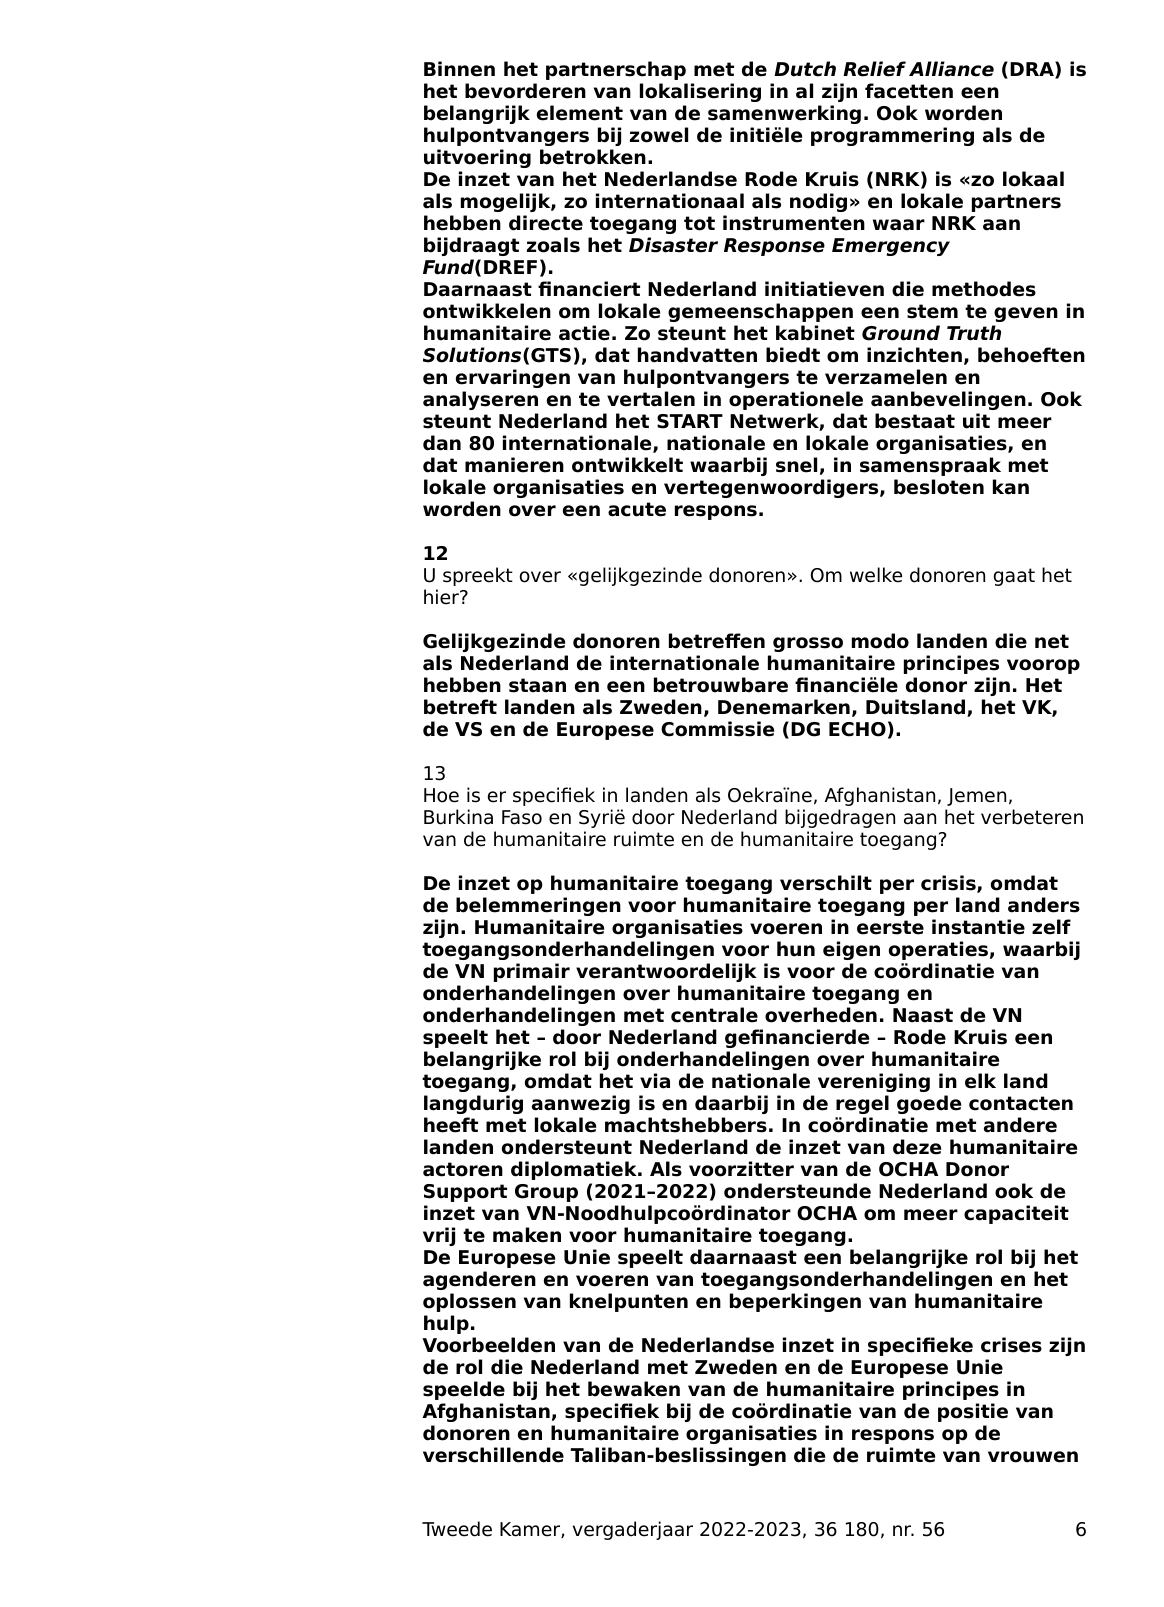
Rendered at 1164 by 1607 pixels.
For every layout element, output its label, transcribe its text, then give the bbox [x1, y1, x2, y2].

text Voorbeelden van de Nederlandse inzet in specifieke crises zijn de rol die Nederland met Zweden en de Europese Unie speelde bij het bewaken van de humanitaire principes in Afghanistan, specifiek bij de coördinatie van de positie van donoren en humanitaire organisaties in respons op de verschillende Taliban-beslissingen die de ruimte van vrouwen [422, 1335, 1087, 1467]
text 12 [422, 543, 1087, 565]
text Hoe is er specifiek in landen als Oekraïne, Afghanistan, Jemen, Burkina Faso en Syrië door Nederland bijgedragen aan het verbeteren van de humanitaire ruimte en de humanitaire toegang? [422, 785, 1087, 851]
text 13 [422, 763, 1087, 785]
text Binnen het partnerschap met de Dutch Relief Alliance (DRA) is het bevorderen van lokalisering in al zijn facetten een belangrijk element van de samenwerking. Ook worden hulpontvangers bij zowel de initiële programmering als de uitvoering betrokken. [422, 59, 1087, 169]
text U spreekt over «gelijkgezinde donoren». Om welke donoren gaat het hier? [422, 565, 1087, 609]
text Daarnaast financiert Nederland initiatieven die methodes ontwikkelen om lokale gemeenschappen een stem te geven in humanitaire actie. Zo steunt het kabinet Ground Truth Solutions(GTS), dat handvatten biedt om inzichten, behoeften en ervaringen van hulpontvangers te verzamelen en analyseren en te vertalen in operationele aanbevelingen. Ook steunt Nederland het START Netwerk, dat bestaat uit meer dan 80 internationale, nationale en lokale organisaties, en dat manieren ontwikkelt waarbij snel, in samenspraak met lokale organisaties en vertegenwoordigers, besloten kan worden over een acute respons. [422, 279, 1087, 521]
text Gelijkgezinde donoren betreffen grosso modo landen die net als Nederland de internationale humanitaire principes voorop hebben staan en een betrouwbare financiële donor zijn. Het betreft landen als Zweden, Denemarken, Duitsland, het VK, de VS en de Europese Commissie (DG ECHO). [422, 631, 1087, 741]
text De inzet van het Nederlandse Rode Kruis (NRK) is «zo lokaal als mogelijk, zo internationaal als nodig» en lokale partners hebben directe toegang tot instrumenten waar NRK aan bijdraagt zoals het Disaster Response Emergency Fund(DREF). [422, 169, 1087, 279]
text De Europese Unie speelt daarnaast een belangrijke rol bij het agenderen en voeren van toegangsonderhandelingen en het oplossen van knelpunten en beperkingen van humanitaire hulp. [422, 1247, 1087, 1335]
text De inzet op humanitaire toegang verschilt per crisis, omdat de belemmeringen voor humanitaire toegang per land anders zijn. Humanitaire organisaties voeren in eerste instantie zelf toegangsonderhandelingen voor hun eigen operaties, waarbij de VN primair verantwoordelijk is voor de coördinatie van onderhandelingen over humanitaire toegang en onderhandelingen met centrale overheden. Naast de VN speelt het – door Nederland gefinancierde – Rode Kruis een belangrijke rol bij onderhandelingen over humanitaire toegang, omdat het via de nationale vereniging in elk land langdurig aanwezig is en daarbij in de regel goede contacten heeft met lokale machtshebbers. In coördinatie met andere landen ondersteunt Nederland de inzet van deze humanitaire actoren diplomatiek. Als voorzitter van de OCHA Donor Support Group (2021–2022) ondersteunde Nederland ook de inzet van VN-Noodhulpcoördinator OCHA om meer capaciteit vrij te maken voor humanitaire toegang. [422, 873, 1087, 1247]
